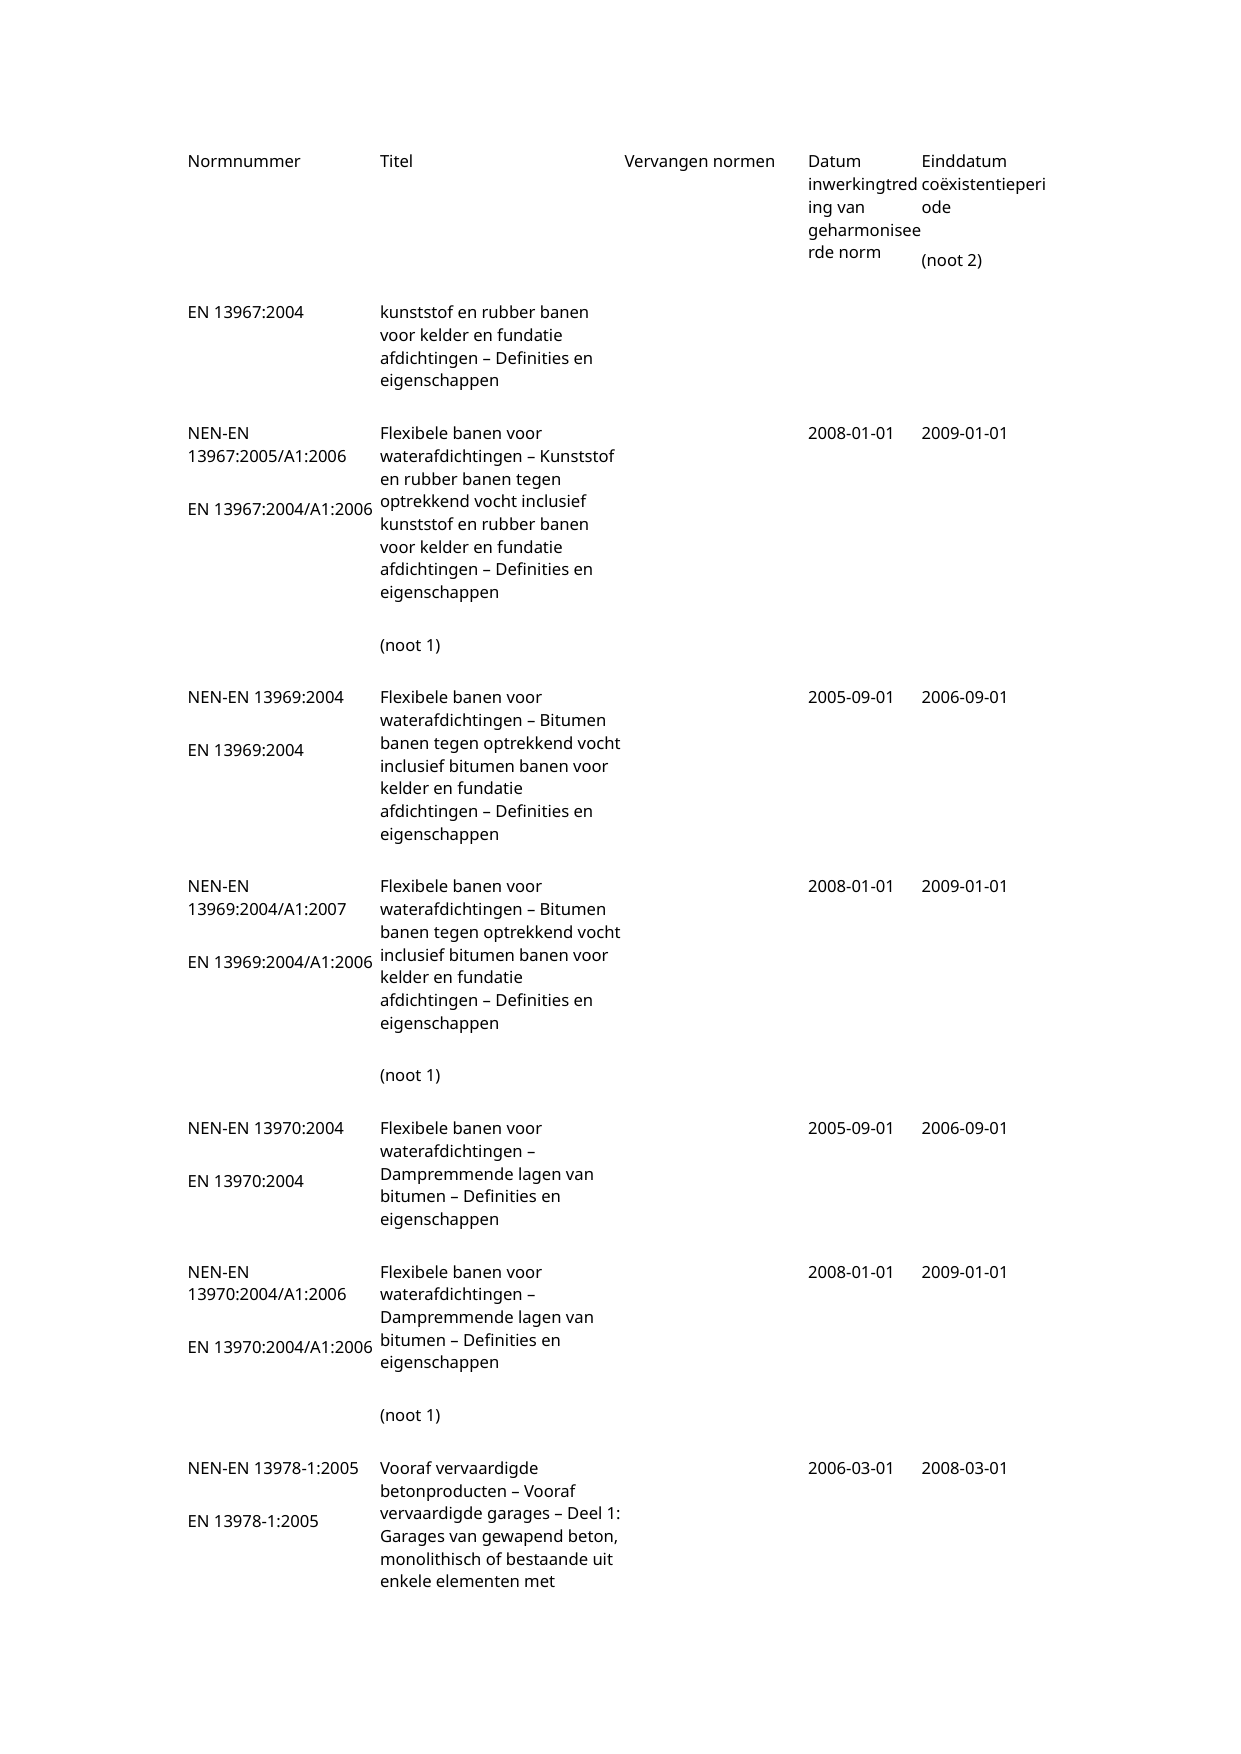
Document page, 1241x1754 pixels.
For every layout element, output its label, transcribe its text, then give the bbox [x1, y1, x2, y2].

table_cell NEN-EN 13969:2004/A1:2007 EN 13969:2004/A1:2006 [188, 875, 380, 1117]
table_cell EN 13967:2004 [188, 301, 380, 422]
table_cell 2006-09-01 [921, 1117, 1053, 1260]
table_cell NEN-EN 13967:2005/A1:2006 EN 13967:2004/A1:2006 [188, 422, 380, 686]
table_cell 2006-03-01 [808, 1456, 921, 1593]
table_header Titel [380, 150, 624, 301]
table_cell [624, 875, 808, 1117]
table_cell 2008-01-01 [808, 875, 921, 1117]
table_cell 2008-03-01 [921, 1456, 1053, 1593]
table_cell [921, 301, 1053, 422]
table_cell Flexibele banen voor waterafdichtingen – Dampremmende lagen van bitumen – Definities en eigenschappen [380, 1117, 624, 1260]
table_cell 2008-01-01 [808, 422, 921, 686]
table_cell kunststof en rubber banen voor kelder en fundatie afdichtingen – Definities en eigenschappen [380, 301, 624, 422]
table_cell 2009-01-01 [921, 1260, 1053, 1456]
table_cell [624, 1456, 808, 1593]
table_cell Flexibele banen voor waterafdichtingen – Kunststof en rubber banen tegen optrekkend vocht inclusief kunststof en rubber banen voor kelder en fundatie afdichtingen – Definities en eigenschappen (noot 1) [380, 422, 624, 686]
table_cell [624, 686, 808, 875]
table_header Datum inwerkingtreding van geharmoniseerde norm [808, 150, 921, 301]
table_header Vervangen normen [624, 150, 808, 301]
table_cell 2005-09-01 [808, 1117, 921, 1260]
table_cell Flexibele banen voor waterafdichtingen – Bitumen banen tegen optrekkend vocht inclusief bitumen banen voor kelder en fundatie afdichtingen – Definities en eigenschappen (noot 1) [380, 875, 624, 1117]
table_cell [624, 422, 808, 686]
table_cell NEN-EN 13969:2004 EN 13969:2004 [188, 686, 380, 875]
table_cell [808, 301, 921, 422]
table_cell [624, 1117, 808, 1260]
table_header Normnummer [188, 150, 380, 301]
table_cell 2009-01-01 [921, 875, 1053, 1117]
table_cell [624, 1260, 808, 1456]
table_cell [624, 301, 808, 422]
table_cell 2008-01-01 [808, 1260, 921, 1456]
table_cell Flexibele banen voor waterafdichtingen – Dampremmende lagen van bitumen – Definities en eigenschappen (noot 1) [380, 1260, 624, 1456]
table_cell NEN-EN 13978-1:2005 EN 13978-1:2005 [188, 1456, 380, 1593]
table_cell 2006-09-01 [921, 686, 1053, 875]
table_cell 2005-09-01 [808, 686, 921, 875]
table_cell 2009-01-01 [921, 422, 1053, 686]
table_cell NEN-EN 13970:2004/A1:2006 EN 13970:2004/A1:2006 [188, 1260, 380, 1456]
table_cell Flexibele banen voor waterafdichtingen – Bitumen banen tegen optrekkend vocht inclusief bitumen banen voor kelder en fundatie afdichtingen – Definities en eigenschappen [380, 686, 624, 875]
table_header Einddatum coëxistentieperiode (noot 2) [921, 150, 1053, 301]
table_cell Vooraf vervaardigde betonproducten – Vooraf vervaardigde garages – Deel 1: Garages van gewapend beton, monolithisch of bestaande uit enkele elementen met [380, 1456, 624, 1593]
table_cell NEN-EN 13970:2004 EN 13970:2004 [188, 1117, 380, 1260]
